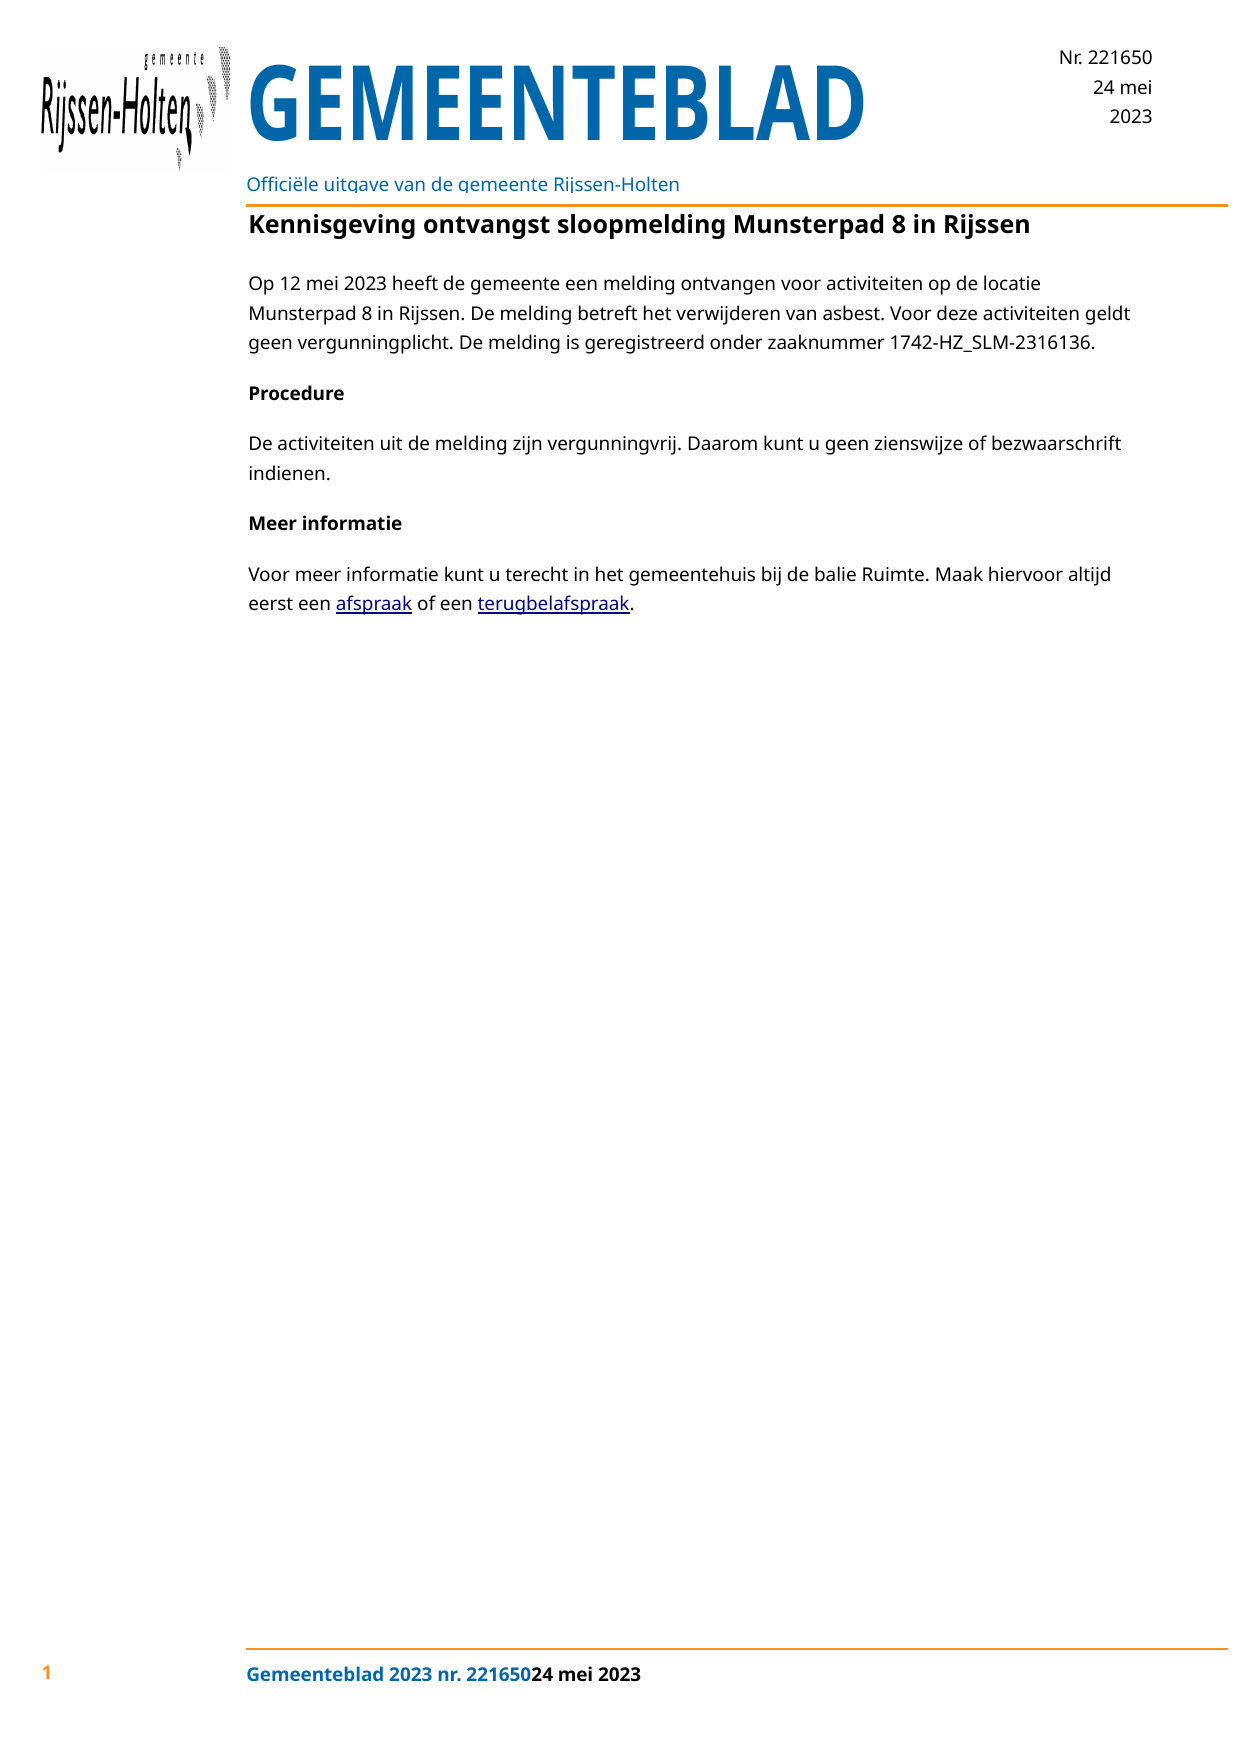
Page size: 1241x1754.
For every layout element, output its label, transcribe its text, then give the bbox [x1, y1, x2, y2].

text Op 12 mei 2023 heeft de gemeente een melding ontvangen voor activiteiten op de locatie Munsterpad 8 in Rijssen. De melding betreft het verwijderen van asbest. Voor deze activiteiten geldt geen vergunningplicht. De melding is geregistreerd onder zaaknummer 1742-HZ_SLM-2316136. [248, 270, 1152, 355]
picture [41, 47, 231, 172]
text Procedure [248, 380, 1152, 406]
text De activiteiten uit de melding zijn vergunningvrij. Daarom kunt u geen zienswijze of bezwaarschrift indienen. [248, 430, 1152, 486]
text Meer informatie [248, 510, 1152, 536]
text Voor meer informatie kunt u terecht in het gemeentehuis bij de balie Ruimte. Maak hiervoor altijd eerst een afspraak of een terugbelafspraak. [248, 561, 1152, 616]
text Kennisgeving ontvangst sloopmelding Munsterpad 8 in Rijssen [248, 207, 1152, 241]
